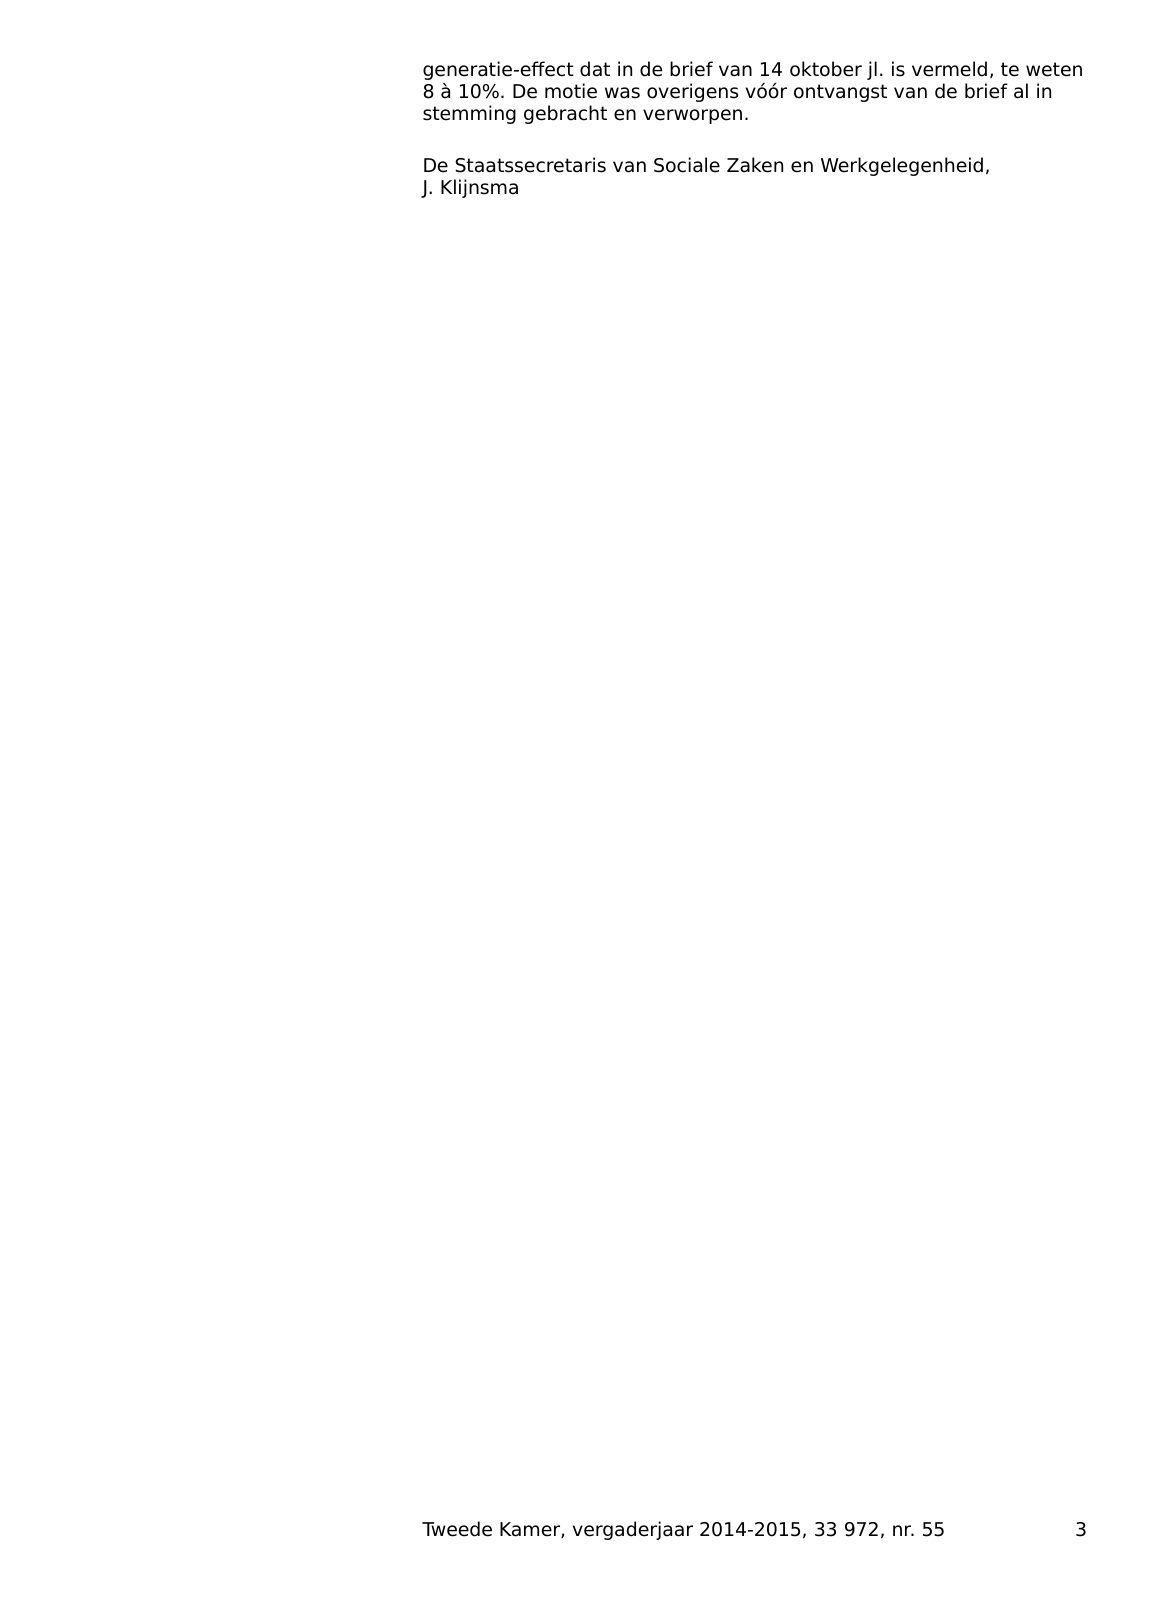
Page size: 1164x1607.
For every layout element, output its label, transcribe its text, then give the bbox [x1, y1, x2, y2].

text generatie-effect dat in de brief van 14 oktober jl. is vermeld, te weten 8 à 10%. De motie was overigens vóór ontvangst van de brief al in stemming gebracht en verworpen. [422, 59, 1087, 125]
text De Staatssecretaris van Sociale Zaken en Werkgelegenheid, J. Klijnsma [422, 155, 1087, 199]
